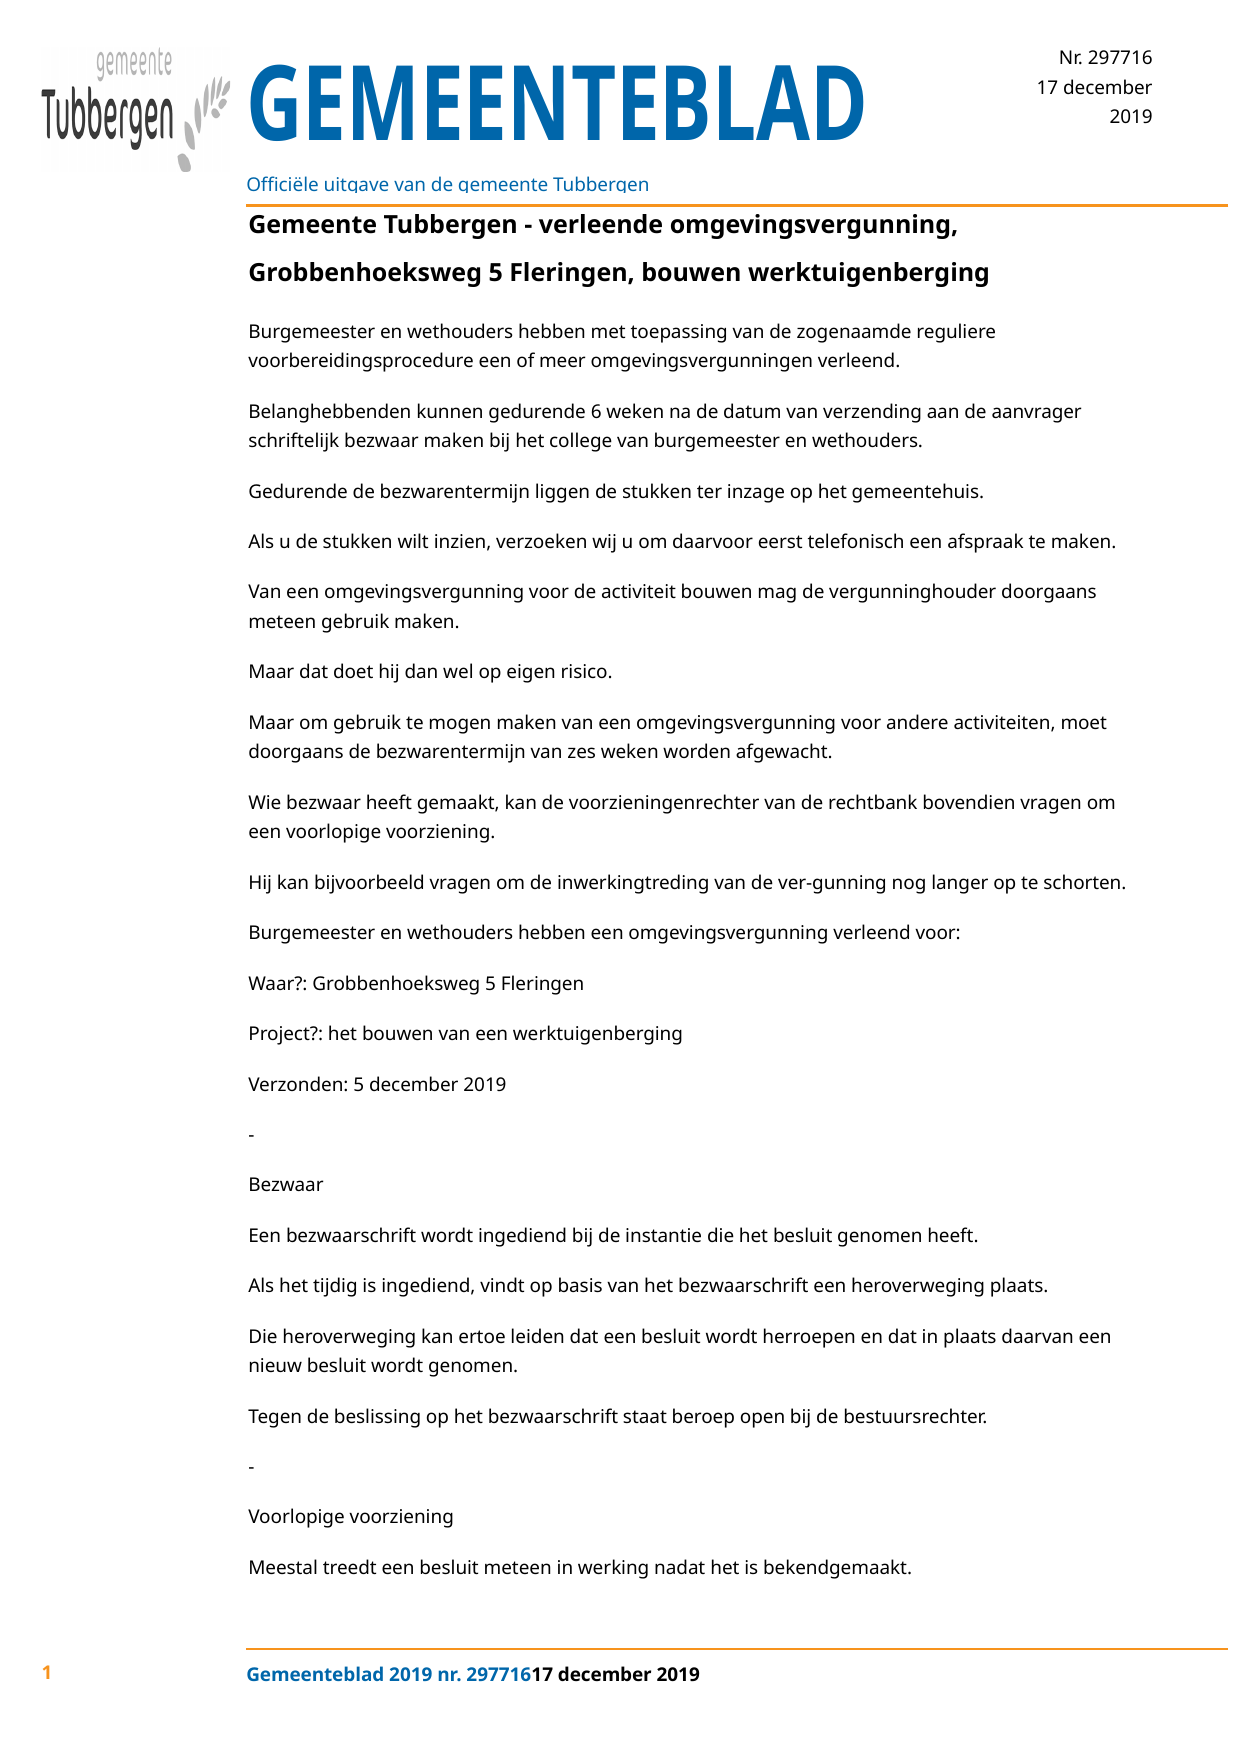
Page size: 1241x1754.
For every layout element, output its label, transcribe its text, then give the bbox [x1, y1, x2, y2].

text Maar om gebruik te mogen maken van een omgevingsvergunning voor andere activiteiten, moet doorgaans de bezwarentermijn van zes weken worden afgewacht. [248, 709, 1152, 764]
text Maar dat doet hij dan wel op eigen risico. [248, 659, 1152, 684]
text Project?: het bouwen van een werktuigenberging [248, 1020, 1152, 1046]
text Gedurende de bezwarentermijn liggen de stukken ter inzage op het gemeentehuis. [248, 478, 1152, 504]
text Gemeente Tubbergen - verleende omgevingsvergunning, Grobbenhoeksweg 5 Fleringen, bouwen werktuigenberging [248, 207, 1152, 288]
text Een bezwaarschrift wordt ingediend bij de instantie die het besluit genomen heeft. [248, 1222, 1152, 1248]
text Als het tijdig is ingediend, vindt op basis van het bezwaarschrift een heroverweging plaats. [248, 1272, 1152, 1298]
text Tegen de beslissing op het bezwaarschrift staat beroep open bij de bestuursrechter. [248, 1403, 1152, 1429]
text Burgemeester en wethouders hebben een omgevingsvergunning verleend voor: [248, 919, 1152, 945]
picture [41, 47, 231, 172]
text Wie bezwaar heeft gemaakt, kan de voorzieningenrechter van de rechtbank bovendien vragen om een voorlopige voorziening. [248, 789, 1152, 844]
text Die heroverweging kan ertoe leiden dat een besluit wordt herroepen en dat in plaats daarvan een nieuw besluit wordt genomen. [248, 1323, 1152, 1378]
text - [248, 1453, 1152, 1479]
text Belanghebbenden kunnen gedurende 6 weken na de datum van verzending aan de aanvrager schriftelijk bezwaar maken bij het college van burgemeester en wethouders. [248, 398, 1152, 453]
text Bezwaar [248, 1172, 1152, 1197]
text Voorlopige voorziening [248, 1504, 1152, 1529]
text Als u de stukken wilt inzien, verzoeken wij u om daarvoor eerst telefonisch een afspraak te maken. [248, 528, 1152, 554]
text Waar?: Grobbenhoeksweg 5 Fleringen [248, 970, 1152, 996]
text Hij kan bijvoorbeeld vragen om de inwerkingtreding van de ver-gunning nog langer op te schorten. [248, 869, 1152, 895]
text Burgemeester en wethouders hebben met toepassing van de zogenaamde reguliere voorbereidingsprocedure een of meer omgevingsvergunningen verleend. [248, 318, 1152, 373]
text Van een omgevingsvergunning voor de activiteit bouwen mag de vergunninghouder doorgaans meteen gebruik maken. [248, 579, 1152, 634]
text Verzonden: 5 december 2019 [248, 1071, 1152, 1097]
text Meestal treedt een besluit meteen in werking nadat het is bekendgemaakt. [248, 1554, 1152, 1580]
text - [248, 1121, 1152, 1147]
